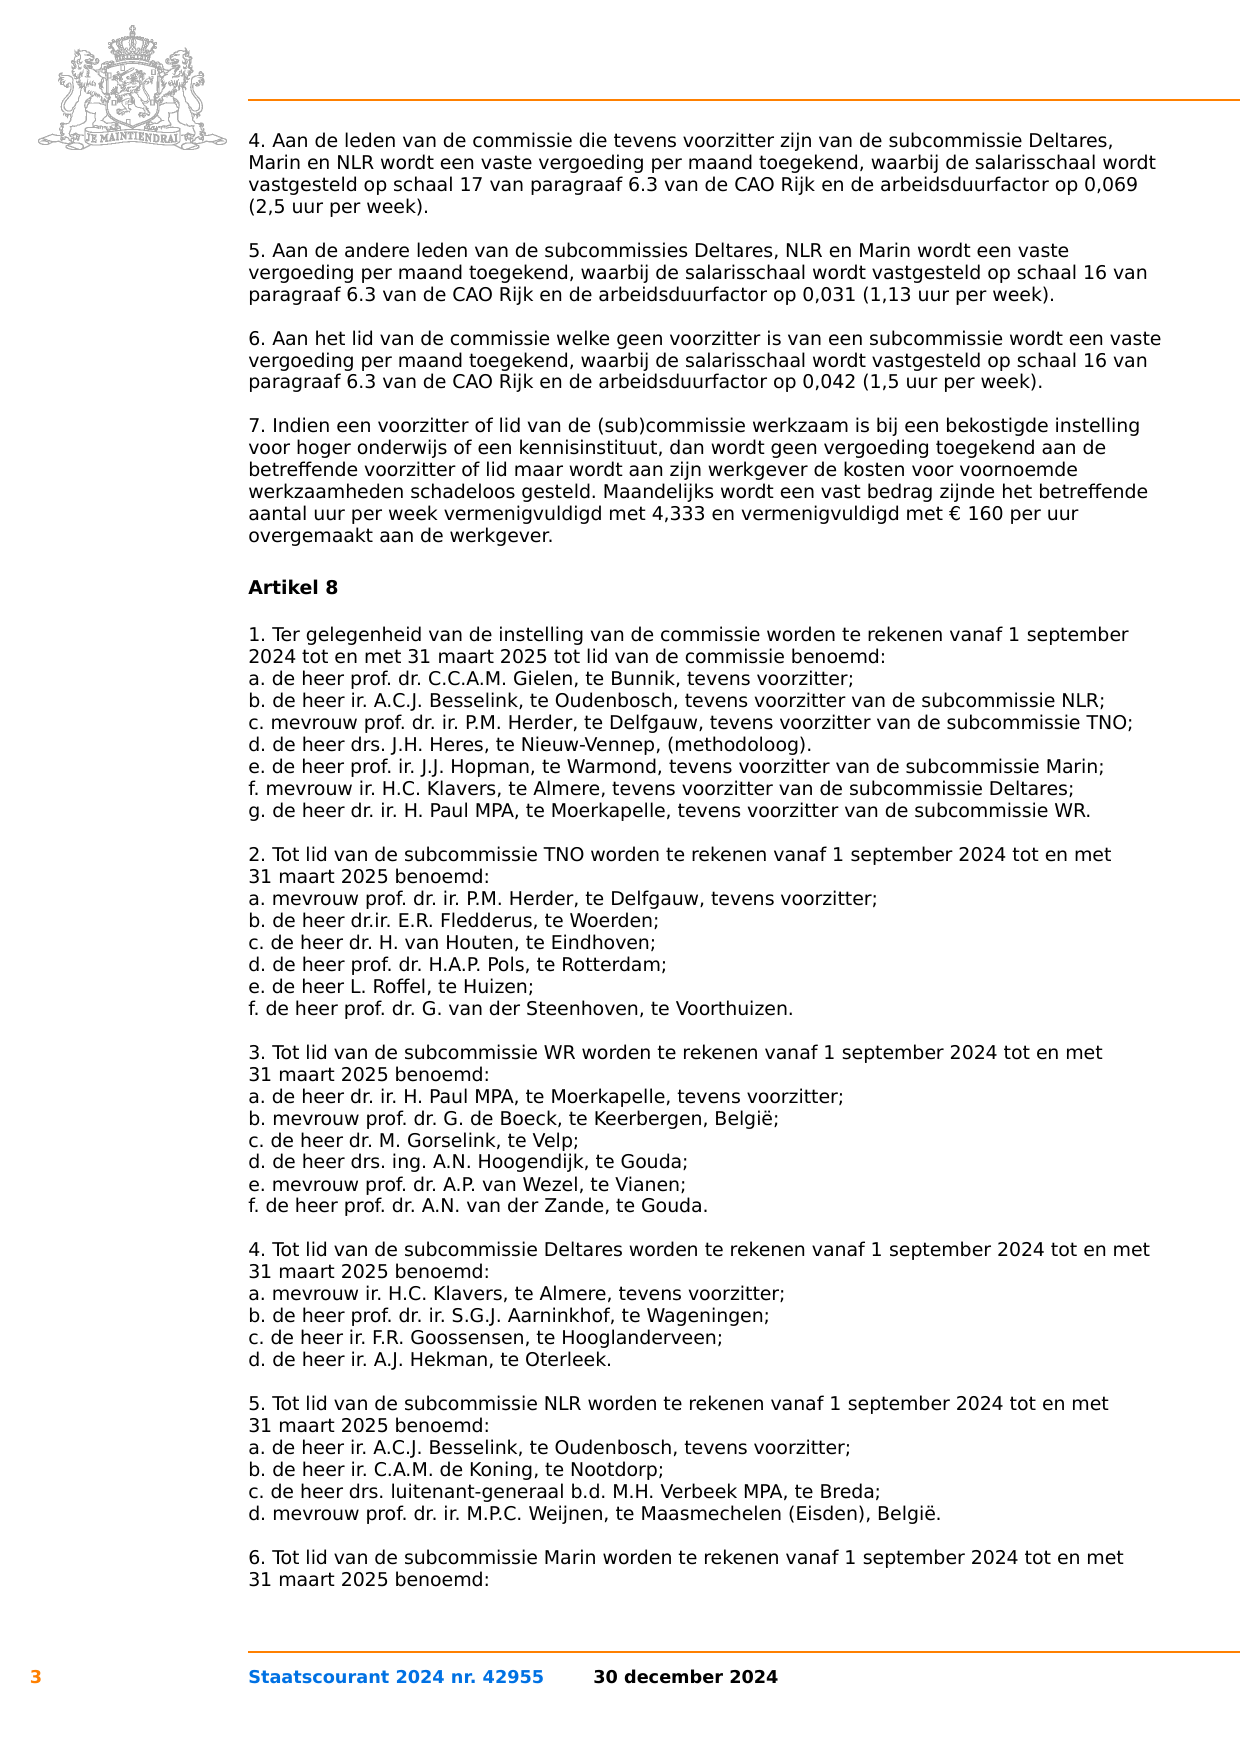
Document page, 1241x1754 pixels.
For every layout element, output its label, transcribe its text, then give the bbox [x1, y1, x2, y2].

text c. de heer drs. luitenant-generaal b.d. M.H. Verbeek MPA, te Breda; [248, 1481, 1163, 1503]
text b. de heer dr.ir. E.R. Fledderus, te Woerden; [248, 910, 1163, 932]
text 6. Tot lid van de subcommissie Marin worden te rekenen vanaf 1 september 2024 tot en met 31 maart 2025 benoemd: [248, 1547, 1163, 1591]
text 5. Aan de andere leden van de subcommissies Deltares, NLR en Marin wordt een vaste vergoeding per maand toegekend, waarbij de salarisschaal wordt vastgesteld op schaal 16 van paragraaf 6.3 van de CAO Rijk en de arbeidsduurfactor op 0,031 (1,13 uur per week). [248, 240, 1163, 306]
text b. de heer ir. A.C.J. Besselink, te Oudenbosch, tevens voorzitter van de subcommissie NLR; [248, 690, 1163, 712]
text c. mevrouw prof. dr. ir. P.M. Herder, te Delfgauw, tevens voorzitter van de subcommissie TNO; [248, 712, 1163, 734]
text 4. Aan de leden van de commissie die tevens voorzitter zijn van de subcommissie Deltares, Marin en NLR wordt een vaste vergoeding per maand toegekend, waarbij de salarisschaal wordt vastgesteld op schaal 17 van paragraaf 6.3 van de CAO Rijk en de arbeidsduurfactor op 0,069 (2,5 uur per week). [248, 130, 1163, 218]
text 1. Ter gelegenheid van de instelling van de commissie worden te rekenen vanaf 1 september 2024 tot en met 31 maart 2025 tot lid van de commissie benoemd: [248, 624, 1163, 668]
text d. de heer prof. dr. H.A.P. Pols, te Rotterdam; [248, 954, 1163, 976]
text f. de heer prof. dr. A.N. van der Zande, te Gouda. [248, 1195, 1163, 1217]
subtitle Artikel 8 [248, 577, 1163, 599]
text 3. Tot lid van de subcommissie WR worden te rekenen vanaf 1 september 2024 tot en met 31 maart 2025 benoemd: [248, 1042, 1163, 1086]
text b. de heer prof. dr. ir. S.G.J. Aarninkhof, te Wageningen; [248, 1305, 1163, 1327]
text a. mevrouw ir. H.C. Klavers, te Almere, tevens voorzitter; [248, 1283, 1163, 1305]
text a. de heer dr. ir. H. Paul MPA, te Moerkapelle, tevens voorzitter; [248, 1086, 1163, 1107]
text f. mevrouw ir. H.C. Klavers, te Almere, tevens voorzitter van de subcommissie Deltares; [248, 778, 1163, 800]
text f. de heer prof. dr. G. van der Steenhoven, te Voorthuizen. [248, 998, 1163, 1020]
text a. de heer ir. A.C.J. Besselink, te Oudenbosch, tevens voorzitter; [248, 1437, 1163, 1459]
text b. de heer ir. C.A.M. de Koning, te Nootdorp; [248, 1459, 1163, 1481]
text d. de heer drs. J.H. Heres, te Nieuw-Vennep, (methodoloog). [248, 734, 1163, 756]
text b. mevrouw prof. dr. G. de Boeck, te Keerbergen, België; [248, 1107, 1163, 1129]
text c. de heer ir. F.R. Goossensen, te Hooglanderveen; [248, 1327, 1163, 1349]
text e. de heer prof. ir. J.J. Hopman, te Warmond, tevens voorzitter van de subcommissie Marin; [248, 756, 1163, 778]
picture [38, 25, 227, 150]
text c. de heer dr. H. van Houten, te Eindhoven; [248, 932, 1163, 954]
text d. de heer drs. ing. A.N. Hoogendijk, te Gouda; [248, 1151, 1163, 1173]
text d. de heer ir. A.J. Hekman, te Oterleek. [248, 1349, 1163, 1371]
text e. mevrouw prof. dr. A.P. van Wezel, te Vianen; [248, 1173, 1163, 1195]
text 6. Aan het lid van de commissie welke geen voorzitter is van een subcommissie wordt een vaste vergoeding per maand toegekend, waarbij de salarisschaal wordt vastgesteld op schaal 16 van paragraaf 6.3 van de CAO Rijk en de arbeidsduurfactor op 0,042 (1,5 uur per week). [248, 327, 1163, 393]
text c. de heer dr. M. Gorselink, te Velp; [248, 1129, 1163, 1151]
text g. de heer dr. ir. H. Paul MPA, te Moerkapelle, tevens voorzitter van de subcommissie WR. [248, 800, 1163, 822]
text 5. Tot lid van de subcommissie NLR worden te rekenen vanaf 1 september 2024 tot en met 31 maart 2025 benoemd: [248, 1393, 1163, 1437]
text 2. Tot lid van de subcommissie TNO worden te rekenen vanaf 1 september 2024 tot en met 31 maart 2025 benoemd: [248, 844, 1163, 888]
text a. de heer prof. dr. C.C.A.M. Gielen, te Bunnik, tevens voorzitter; [248, 668, 1163, 690]
text d. mevrouw prof. dr. ir. M.P.C. Weijnen, te Maasmechelen (Eisden), België. [248, 1503, 1163, 1525]
text 4. Tot lid van de subcommissie Deltares worden te rekenen vanaf 1 september 2024 tot en met 31 maart 2025 benoemd: [248, 1239, 1163, 1283]
text 7. Indien een voorzitter of lid van de (sub)commissie werkzaam is bij een bekostigde instelling voor hoger onderwijs of een kennisinstituut, dan wordt geen vergoeding toegekend aan de betreffende voorzitter of lid maar wordt aan zijn werkgever de kosten voor voornoemde werkzaamheden schadeloos gesteld. Maandelijks wordt een vast bedrag zijnde het betreffende aantal uur per week vermenigvuldigd met 4,333 en vermenigvuldigd met € 160 per uur overgemaakt aan de werkgever. [248, 415, 1163, 547]
text e. de heer L. Roffel, te Huizen; [248, 976, 1163, 998]
text a. mevrouw prof. dr. ir. P.M. Herder, te Delfgauw, tevens voorzitter; [248, 888, 1163, 910]
